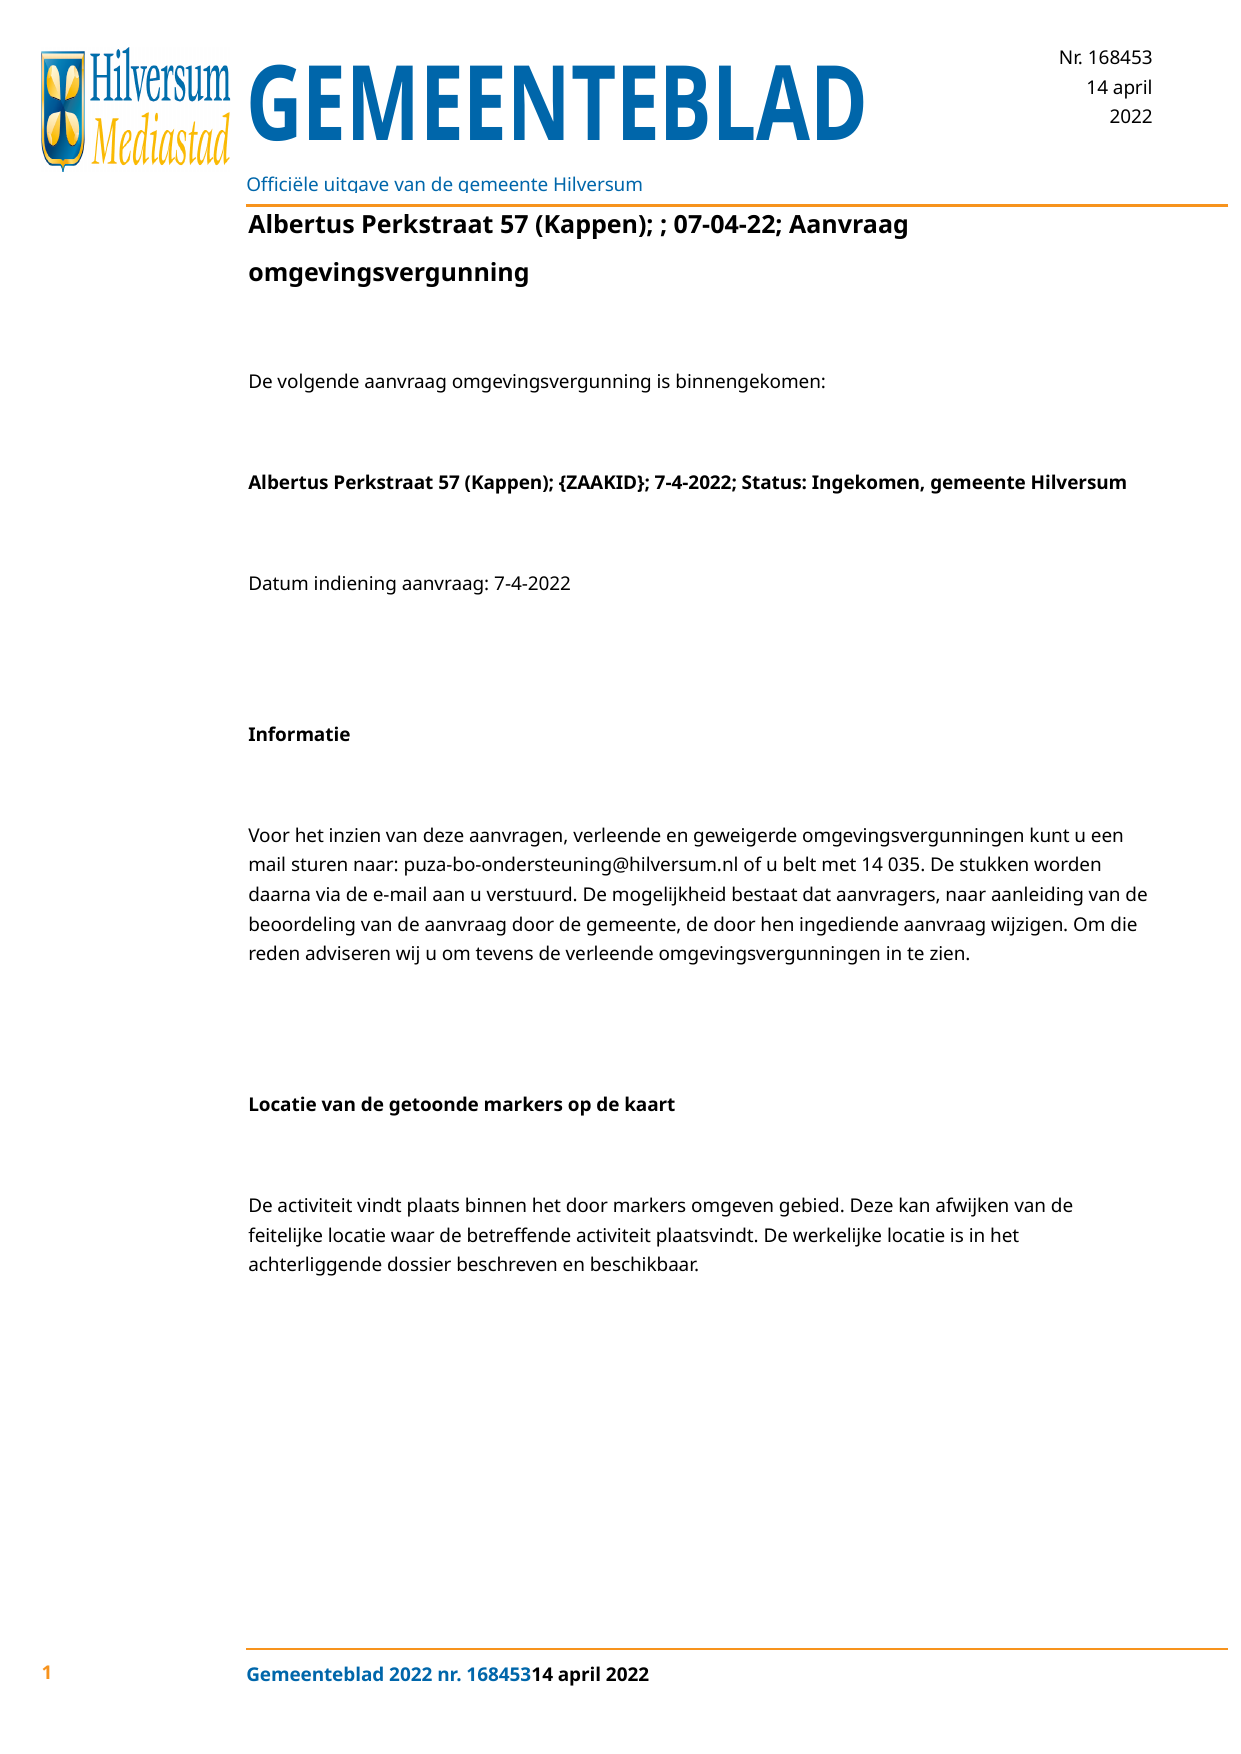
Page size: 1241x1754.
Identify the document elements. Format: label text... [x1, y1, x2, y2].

text Locatie van de getoonde markers op de kaart [248, 1092, 1152, 1117]
text De activiteit vindt plaats binnen het door markers omgeven gebied. Deze kan afwijken van de feitelijke locatie waar de betreffende activiteit plaatsvindt. De werkelijke locatie is in het achterliggende dossier beschreven en beschikbaar. [248, 1192, 1152, 1277]
text De volgende aanvraag omgevingsvergunning is binnengekomen: [248, 368, 1152, 394]
text Albertus Perkstraat 57 (Kappen); ; 07-04-22; Aanvraag omgevingsvergunning [248, 207, 1152, 288]
text Datum indiening aanvraag: 7-4-2022 [248, 570, 1152, 596]
picture [41, 47, 231, 172]
text Informatie [248, 721, 1152, 747]
text Voor het inzien van deze aanvragen, verleende en geweigerde omgevingsvergunningen kunt u een mail sturen naar: puza-bo-ondersteuning@hilversum.nl of u belt met 14 035. De stukken worden daarna via de e-mail aan u verstuurd. De mogelijkheid bestaat dat aanvragers, naar aanleiding van de beoordeling van de aanvraag door de gemeente, de door hen ingediende aanvraag wijzigen. Om die reden adviseren wij u om tevens de verleende omgevingsvergunningen in te zien. [248, 822, 1152, 966]
text Albertus Perkstraat 57 (Kappen); {ZAAKID}; 7-4-2022; Status: Ingekomen, gemeente Hilversum [248, 469, 1152, 495]
